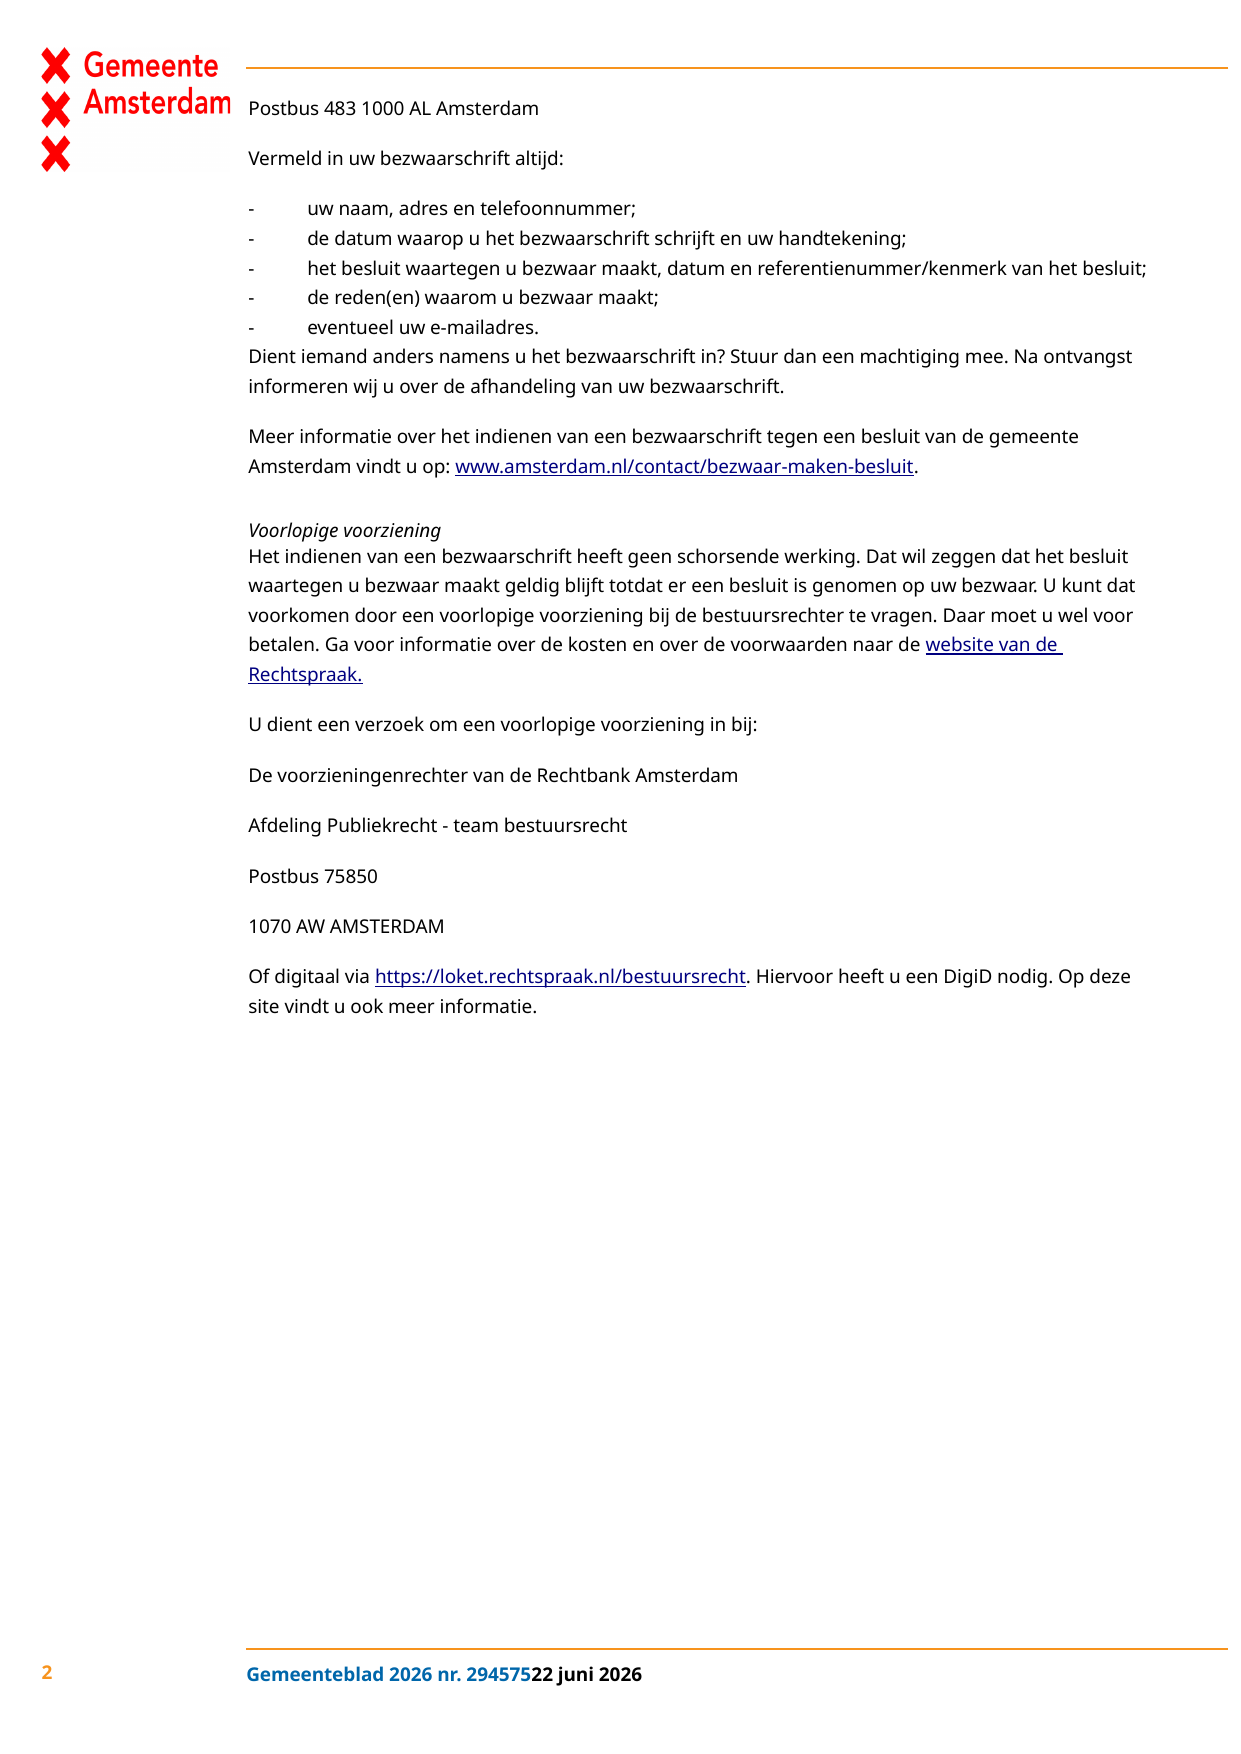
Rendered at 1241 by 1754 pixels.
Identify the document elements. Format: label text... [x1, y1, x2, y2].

list de datum waarop u het bezwaarschrift schrijft en uw handtekening; [248, 225, 1152, 251]
text 1070 AW AMSTERDAM [248, 913, 1152, 939]
text Voorlopige voorziening [248, 517, 1152, 543]
text De voorzieningenrechter van de Rechtbank Amsterdam [248, 762, 1152, 788]
text Het indienen van een bezwaarschrift heeft geen schorsende werking. Dat wil zeggen dat het besluit waartegen u bezwaar maakt geldig blijft totdat er een besluit is genomen op uw bezwaar. U kunt dat voorkomen door een voorlopige voorziening bij de bestuursrechter te vragen. Daar moet u wel voor betalen. Ga voor informatie over de kosten en over de voorwaarden naar de website van de Rechtspraak. [248, 543, 1152, 687]
list het besluit waartegen u bezwaar maakt, datum en referentienummer/kenmerk van het besluit; [248, 255, 1152, 281]
picture [41, 47, 231, 172]
text Dient iemand anders namens u het bezwaarschrift in? Stuur dan een machtiging mee. Na ontvangst informeren wij u over de afhandeling van uw bezwaarschrift. [248, 343, 1152, 399]
text Postbus 483 1000 AL Amsterdam [248, 95, 1152, 121]
text Vermeld in uw bezwaarschrift altijd: [248, 145, 1152, 171]
list de reden(en) waarom u bezwaar maakt; [248, 284, 1152, 310]
text U dient een verzoek om een voorlopige voorziening in bij: [248, 712, 1152, 737]
list eventueel uw e-mailadres. [248, 314, 1152, 340]
text Afdeling Publiekrecht - team bestuursrecht [248, 812, 1152, 838]
text Of digitaal via https://loket.rechtspraak.nl/bestuursrecht. Hiervoor heeft u een DigiD nodig. Op deze site vindt u ook meer informatie. [248, 964, 1152, 1019]
text Postbus 75850 [248, 863, 1152, 888]
list uw naam, adres en telefoonnummer; [248, 196, 1152, 221]
text Meer informatie over het indienen van een bezwaarschrift tegen een besluit van de gemeente Amsterdam vindt u op: www.amsterdam.nl/contact/bezwaar-maken-besluit. [248, 423, 1152, 479]
